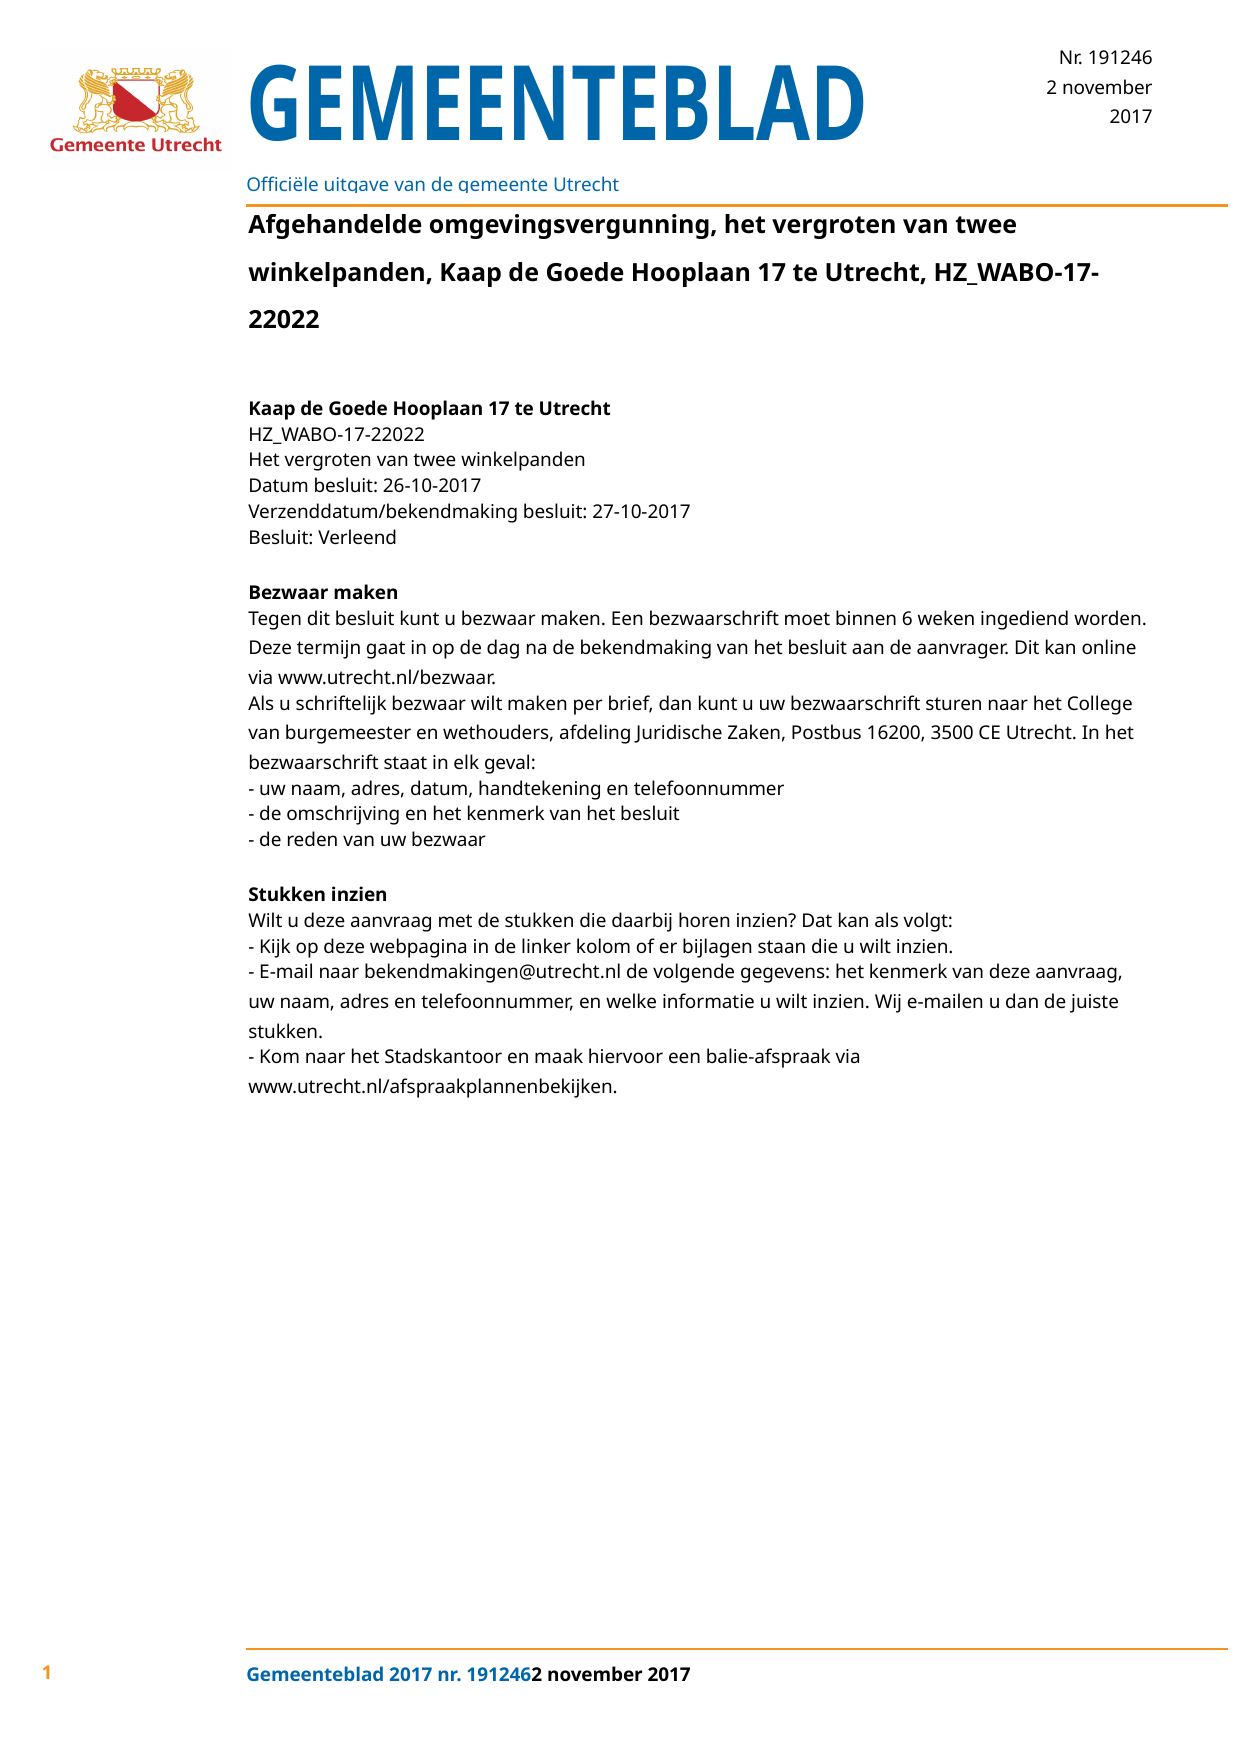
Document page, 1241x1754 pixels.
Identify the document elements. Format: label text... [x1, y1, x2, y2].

text Afgehandelde omgevingsvergunning, het vergroten van twee winkelpanden, Kaap de Goede Hooplaan 17 te Utrecht, HZ_WABO-17-22022 [248, 207, 1152, 336]
picture [41, 47, 231, 172]
table_cell Bezwaar maken [248, 579, 1152, 605]
table_cell - Kijk op deze webpagina in de linker kolom of er bijlagen staan die u wilt inzien. [248, 933, 1152, 959]
table_cell Tegen dit besluit kunt u bezwaar maken. Een bezwaarschrift moet binnen 6 weken ingediend worden. Deze termijn gaat in op de dag na de bekendmaking van het besluit aan de aanvrager. Dit kan online via www.utrecht.nl/bezwaar. [248, 605, 1152, 690]
table_header Kaap de Goede Hooplaan 17 te Utrecht [248, 395, 1152, 421]
table_cell - Kom naar het Stadskantoor en maak hiervoor een balie-afspraak via www.utrecht.nl/afspraakplannenbekijken. [248, 1044, 1152, 1099]
table_cell - de reden van uw bezwaar [248, 826, 1152, 881]
table_cell Als u schriftelijk bezwaar wilt maken per brief, dan kunt u uw bezwaarschrift sturen naar het College van burgemeester en wethouders, afdeling Juridische Zaken, Postbus 16200, 3500 CE Utrecht. In het bezwaarschrift staat in elk geval: [248, 690, 1152, 775]
table_cell Het vergroten van twee winkelpanden [248, 447, 1152, 472]
table_cell Stukken inzien [248, 881, 1152, 907]
table_cell Datum besluit: 26-10-2017 [248, 473, 1152, 498]
table_cell HZ_WABO-17-22022 [248, 421, 1152, 447]
table_cell Besluit: Verleend [248, 524, 1152, 579]
table_cell Wilt u deze aanvraag met de stukken die daarbij horen inzien? Dat kan als volgt: [248, 907, 1152, 933]
table_cell Verzenddatum/bekendmaking besluit: 27-10-2017 [248, 498, 1152, 524]
table_cell - de omschrijving en het kenmerk van het besluit [248, 800, 1152, 826]
table_cell - E-mail naar bekendmakingen@utrecht.nl de volgende gegevens: het kenmerk van deze aanvraag, uw naam, adres en telefoonnummer, en welke informatie u wilt inzien. Wij e-mailen u dan de juiste stukken. [248, 959, 1152, 1043]
table_cell - uw naam, adres, datum, handtekening en telefoonnummer [248, 775, 1152, 800]
